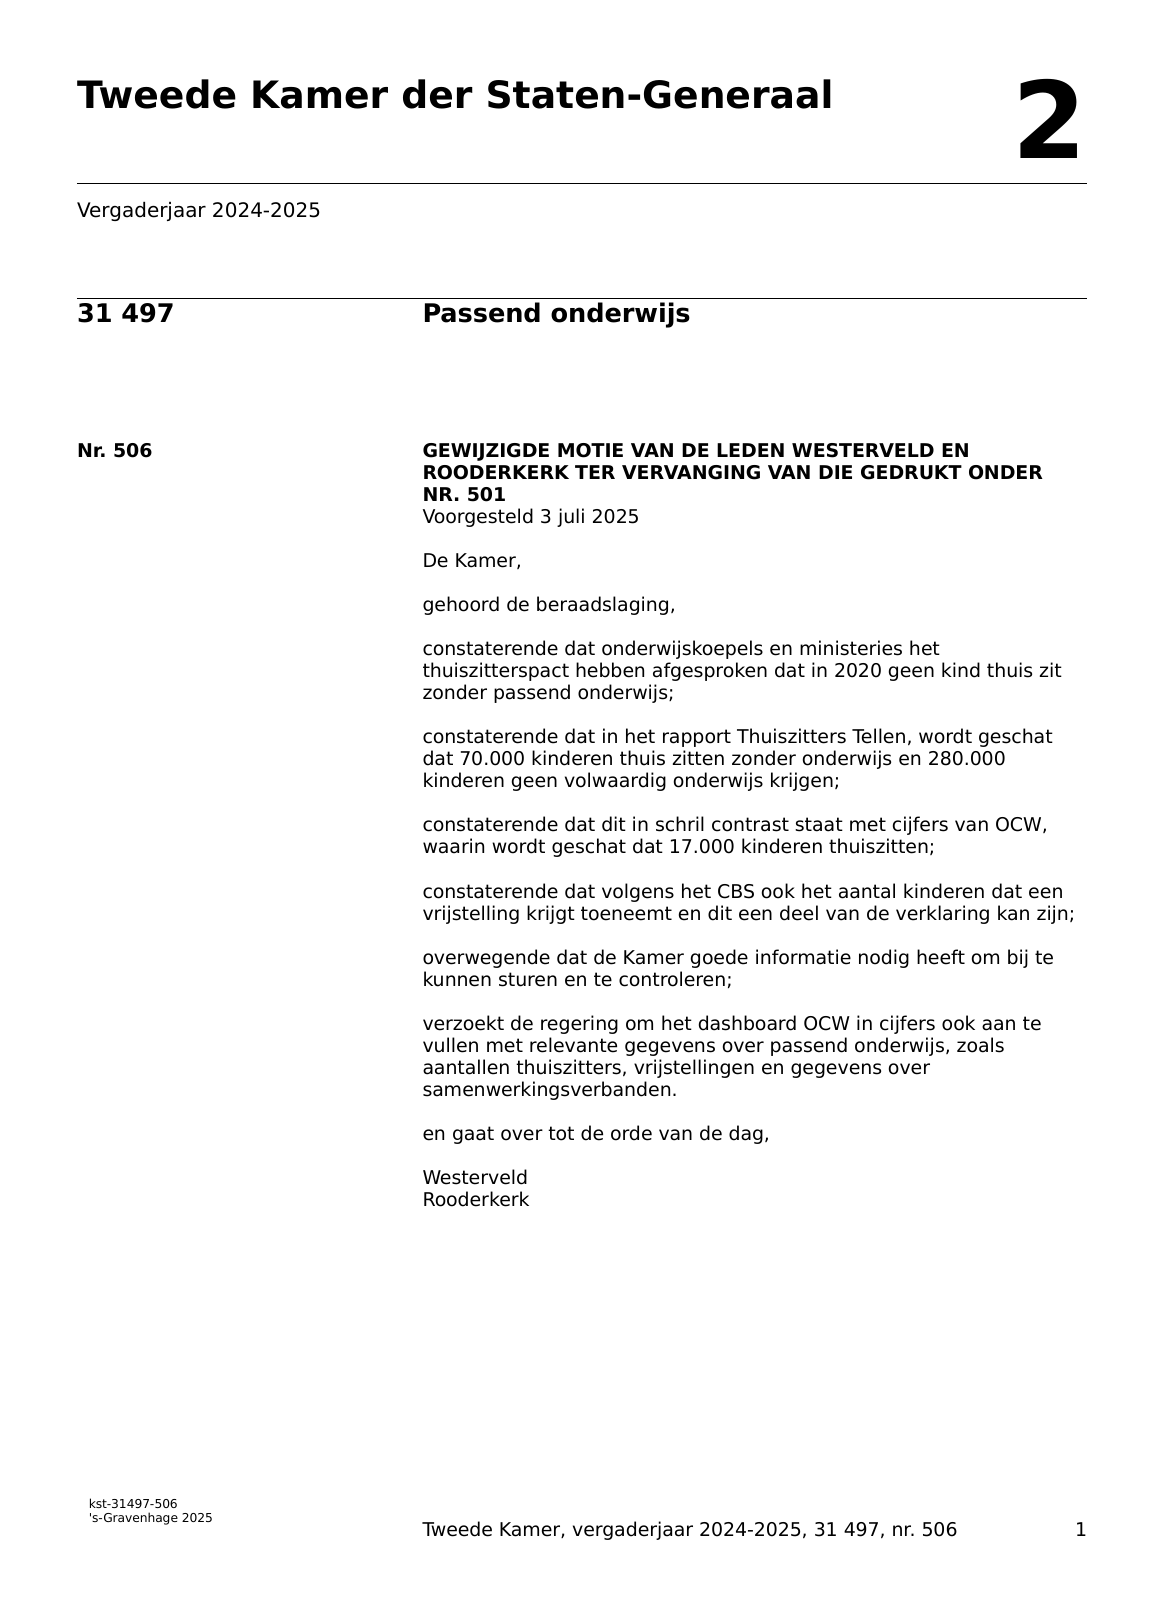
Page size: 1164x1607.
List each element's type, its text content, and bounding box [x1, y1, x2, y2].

text kst-31497-506 [88, 1497, 323, 1511]
text Voorgesteld 3 juli 2025 [422, 506, 1087, 528]
text De Kamer, [422, 550, 1087, 572]
text verzoekt de regering om het dashboard OCW in cijfers ook aan te vullen met relevante gegevens over passend onderwijs, zoals aantallen thuiszitters, vrijstellingen en gegevens over samenwerkingsverbanden. [422, 1013, 1087, 1101]
text constaterende dat volgens het CBS ook het aantal kinderen dat een vrijstelling krijgt toeneemt en dit een deel van de verklaring kan zijn; [422, 881, 1087, 924]
table_header Tweede Kamer der Staten-Generaal [77, 59, 886, 183]
subtitle Nr. 506 GEWIJZIGDE MOTIE VAN DE LEDEN WESTERVELD EN ROODERKERK TER VERVANGING VAN DIE GEDRUKT ONDER NR. 501 [77, 440, 1087, 506]
text constaterende dat in het rapport Thuiszitters Tellen, wordt geschat dat 70.000 kinderen thuis zitten zonder onderwijs en 280.000 kinderen geen volwaardig onderwijs krijgen; [422, 726, 1087, 792]
subtitle 31 497 Passend onderwijs [77, 299, 1087, 329]
text gehoord de beraadslaging, [422, 594, 1087, 616]
table_header 2 [886, 59, 1087, 183]
text overwegende dat de Kamer goede informatie nodig heeft om bij te kunnen sturen en te controleren; [422, 947, 1087, 991]
text Westerveld [422, 1167, 1087, 1189]
text constaterende dat onderwijskoepels en ministeries het thuiszitterspact hebben afgesproken dat in 2020 geen kind thuis zit zonder passend onderwijs; [422, 638, 1087, 704]
text Rooderkerk [422, 1189, 1087, 1211]
text en gaat over tot de orde van de dag, [422, 1123, 1087, 1145]
text 's-Gravenhage 2025 [88, 1511, 323, 1525]
table_cell Vergaderjaar 2024-2025 [77, 184, 1087, 298]
text constaterende dat dit in schril contrast staat met cijfers van OCW, waarin wordt geschat dat 17.000 kinderen thuiszitten; [422, 814, 1087, 858]
